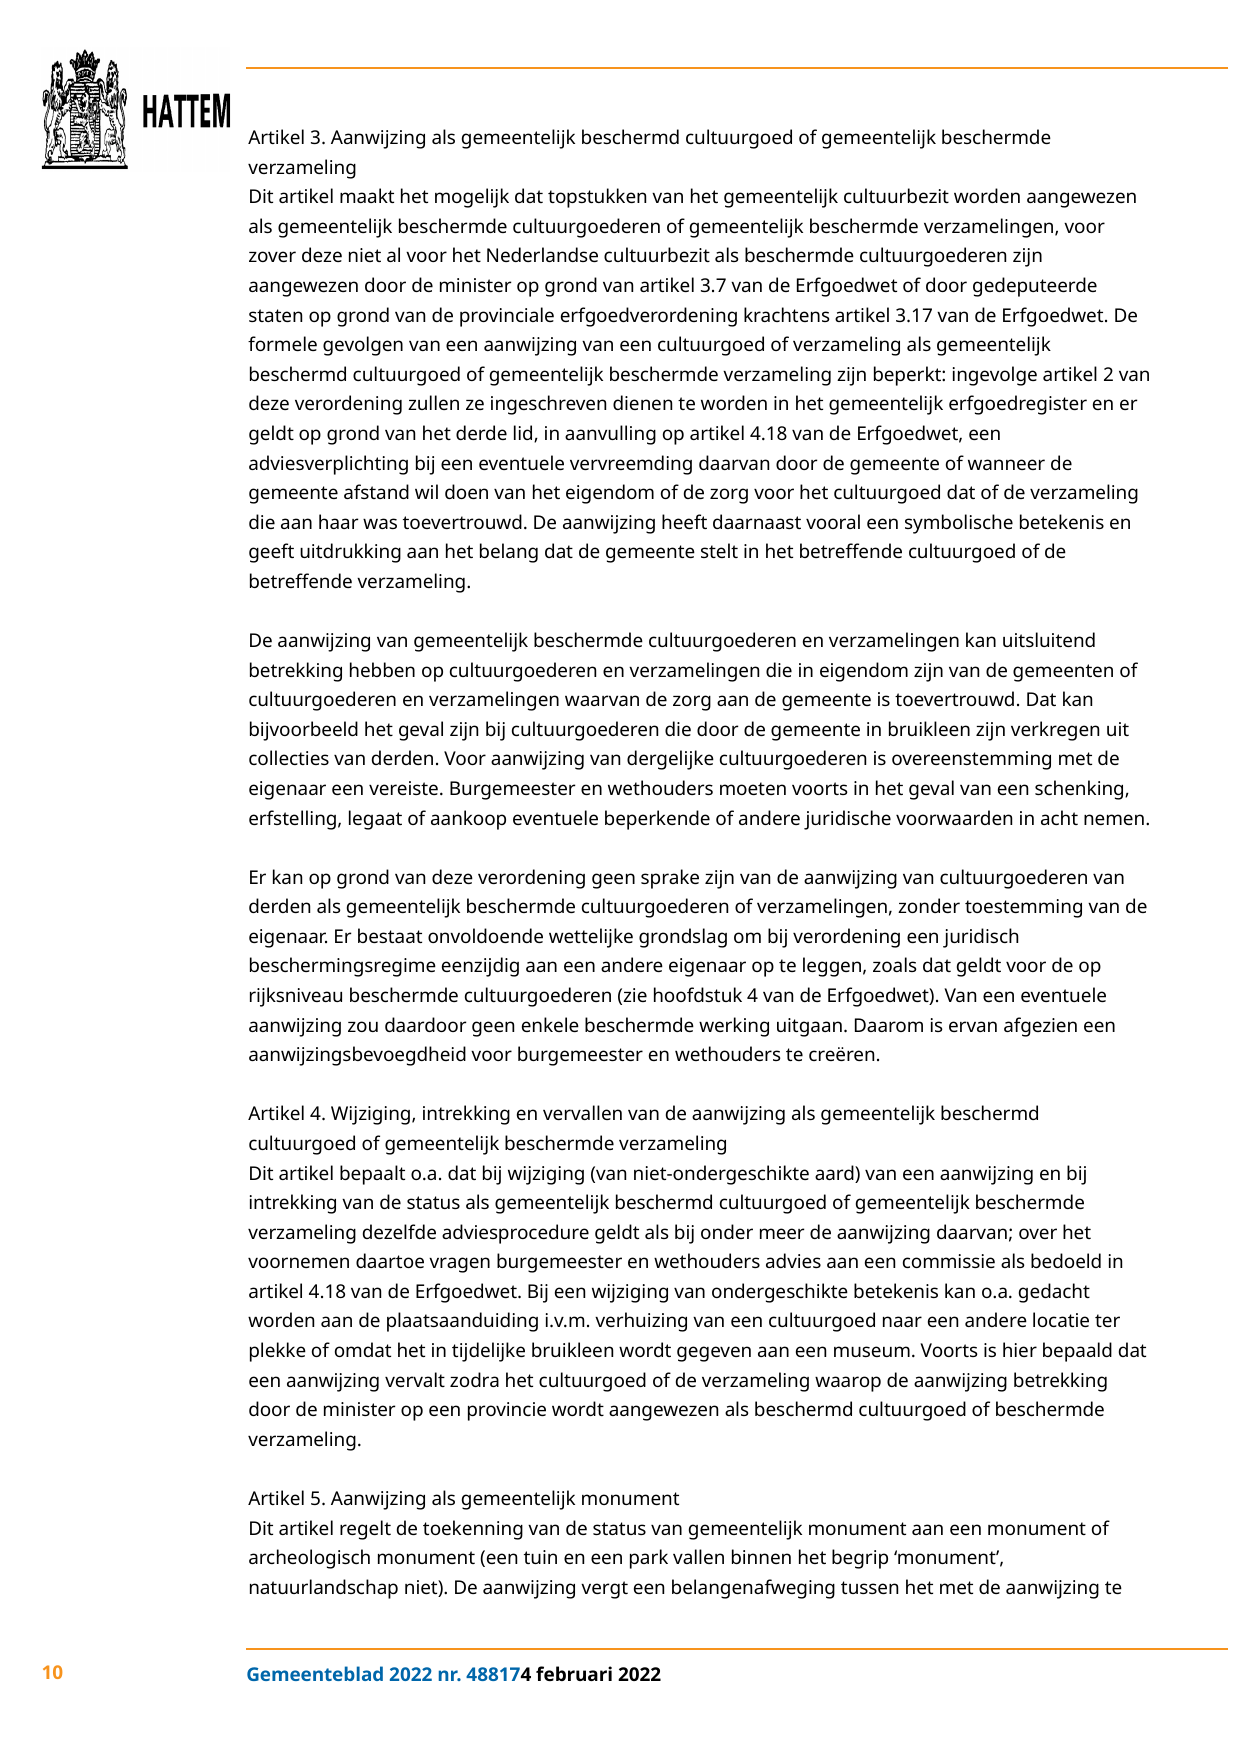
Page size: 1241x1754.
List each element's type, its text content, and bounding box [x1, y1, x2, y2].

text Er kan op grond van deze verordening geen sprake zijn van de aanwijzing van cultuurgoederen van derden als gemeentelijk beschermde cultuurgoederen of verzamelingen, zonder toestemming van de eigenaar. Er bestaat onvoldoende wettelijke grondslag om bij verordening een juridisch beschermingsregime eenzijdig aan een andere eigenaar op te leggen, zoals dat geldt voor de op rijksniveau beschermde cultuurgoederen (zie hoofdstuk 4 van de Erfgoedwet). Van een eventuele aanwijzing zou daardoor geen enkele beschermde werking uitgaan. Daarom is ervan afgezien een aanwijzingsbevoegdheid voor burgemeester en wethouders te creëren. [248, 864, 1152, 1067]
text Dit artikel maakt het mogelijk dat topstukken van het gemeentelijk cultuurbezit worden aangewezen als gemeentelijk beschermde cultuurgoederen of gemeentelijk beschermde verzamelingen, voor zover deze niet al voor het Nederlandse cultuurbezit als beschermde cultuurgoederen zijn aangewezen door de minister op grond van artikel 3.7 van de Erfgoedwet of door gedeputeerde staten op grond van de provinciale erfgoedverordening krachtens artikel 3.17 van de Erfgoedwet. De formele gevolgen van een aanwijzing van een cultuurgoed of verzameling als gemeentelijk beschermd cultuurgoed of gemeentelijk beschermde verzameling zijn beperkt: ingevolge artikel 2 van deze verordening zullen ze ingeschreven dienen te worden in het gemeentelijk erfgoedregister en er geldt op grond van het derde lid, in aanvulling op artikel 4.18 van de Erfgoedwet, een adviesverplichting bij een eventuele vervreemding daarvan door de gemeente of wanneer de gemeente afstand wil doen van het eigendom of de zorg voor het cultuurgoed dat of de verzameling die aan haar was toevertrouwd. De aanwijzing heeft daarnaast vooral een symbolische betekenis en geeft uitdrukking aan het belang dat de gemeente stelt in het betreffende cultuurgoed of de betreffende verzameling. [248, 183, 1152, 594]
text De aanwijzing van gemeentelijk beschermde cultuurgoederen en verzamelingen kan uitsluitend betrekking hebben op cultuurgoederen en verzamelingen die in eigendom zijn van de gemeenten of cultuurgoederen en verzamelingen waarvan de zorg aan de gemeente is toevertrouwd. Dat kan bijvoorbeeld het geval zijn bij cultuurgoederen die door de gemeente in bruikleen zijn verkregen uit collecties van derden. Voor aanwijzing van dergelijke cultuurgoederen is overeenstemming met de eigenaar een vereiste. Burgemeester en wethouders moeten voorts in het geval van een schenking, erfstelling, legaat of aankoop eventuele beperkende of andere juridische voorwaarden in acht nemen. [248, 627, 1152, 831]
picture [41, 47, 231, 172]
text Artikel 4. Wijziging, intrekking en vervallen van de aanwijzing als gemeentelijk beschermd cultuurgoed of gemeentelijk beschermde verzameling [248, 1101, 1152, 1156]
text Artikel 3. Aanwijzing als gemeentelijk beschermd cultuurgoed of gemeentelijk beschermde verzameling [248, 124, 1152, 180]
text Dit artikel bepaalt o.a. dat bij wijziging (van niet-ondergeschikte aard) van een aanwijzing en bij intrekking van de status als gemeentelijk beschermd cultuurgoed of gemeentelijk beschermde verzameling dezelfde adviesprocedure geldt als bij onder meer de aanwijzing daarvan; over het voornemen daartoe vragen burgemeester en wethouders advies aan een commissie als bedoeld in artikel 4.18 van de Erfgoedwet. Bij een wijziging van ondergeschikte betekenis kan o.a. gedacht worden aan de plaatsaanduiding i.v.m. verhuizing van een cultuurgoed naar een andere locatie ter plekke of omdat het in tijdelijke bruikleen wordt gegeven aan een museum. Voorts is hier bepaald dat een aanwijzing vervalt zodra het cultuurgoed of de verzameling waarop de aanwijzing betrekking door de minister op een provincie wordt aangewezen als beschermd cultuurgoed of beschermde verzameling. [248, 1160, 1152, 1452]
text Dit artikel regelt de toekenning van de status van gemeentelijk monument aan een monument of archeologisch monument (een tuin en een park vallen binnen het begrip ‘monument’, natuurlandschap niet). De aanwijzing vergt een belangenafweging tussen het met de aanwijzing te [248, 1515, 1152, 1600]
text Artikel 5. Aanwijzing als gemeentelijk monument [248, 1485, 1152, 1511]
